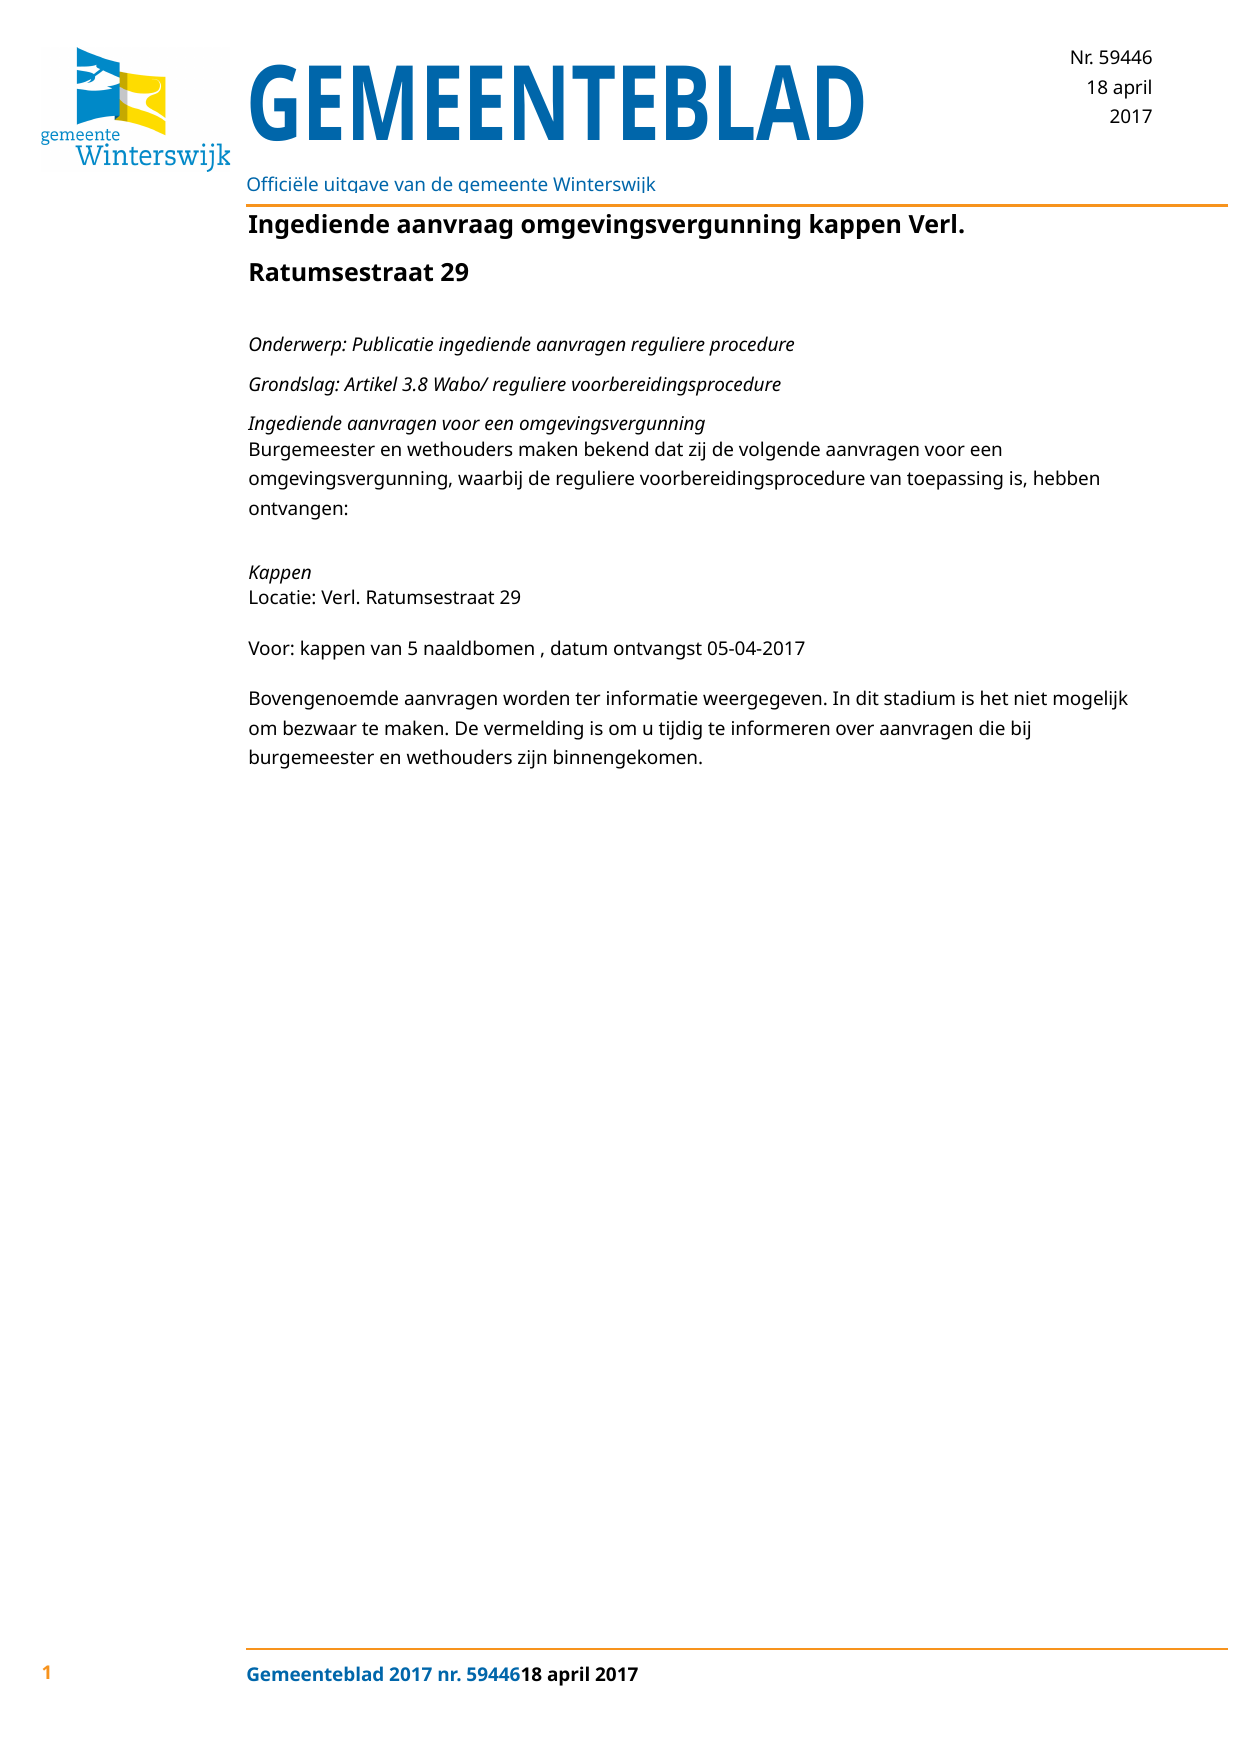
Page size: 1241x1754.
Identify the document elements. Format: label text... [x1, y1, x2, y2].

text Onderwerp: Publicatie ingediende aanvragen reguliere procedure [248, 331, 1152, 357]
picture [225, 153, 231, 162]
picture [41, 47, 231, 172]
text Ingediende aanvraag omgevingsvergunning kappen Verl. Ratumsestraat 29 [248, 207, 1152, 288]
text Kappen [248, 559, 1152, 584]
text Burgemeester en wethouders maken bekend dat zij de volgende aanvragen voor een omgevingsvergunning, waarbij de reguliere voorbereidingsprocedure van toepassing is, hebben ontvangen: [248, 436, 1152, 521]
text Voor: kappen van 5 naaldbomen , datum ontvangst 05-04-2017 [248, 635, 1152, 661]
text Bovengenoemde aanvragen worden ter informatie weergegeven. In dit stadium is het niet mogelijk om bezwaar te maken. De vermelding is om u tijdig te informeren over aanvragen die bij burgemeester en wethouders zijn binnengekomen. [248, 685, 1152, 770]
text Locatie: Verl. Ratumsestraat 29 [248, 584, 1152, 610]
text Ingediende aanvragen voor een omgevingsvergunning [248, 410, 1152, 436]
text Grondslag: Artikel 3.8 Wabo/ reguliere voorbereidingsprocedure [248, 371, 1152, 396]
